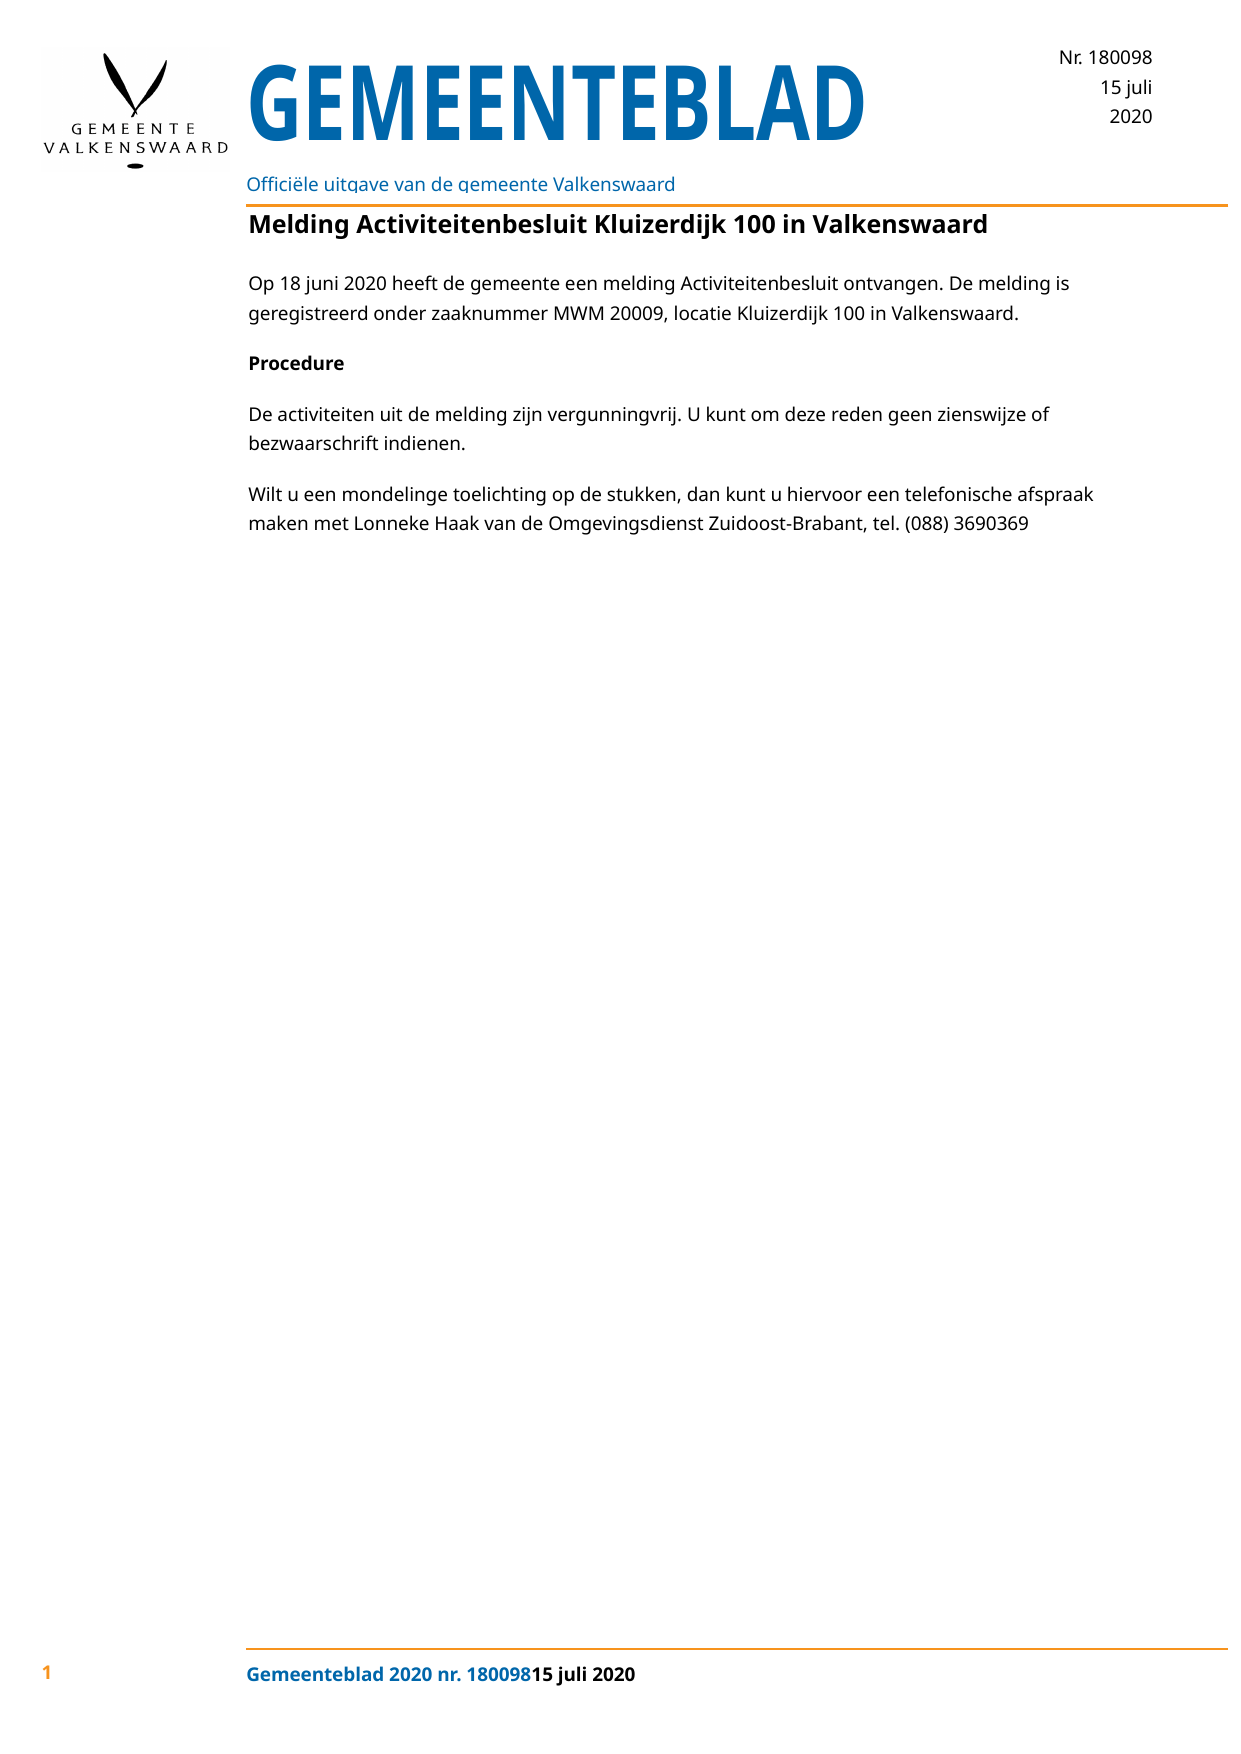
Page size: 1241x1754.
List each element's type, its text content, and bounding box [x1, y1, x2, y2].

picture [41, 47, 231, 172]
text De activiteiten uit de melding zijn vergunningvrij. U kunt om deze reden geen zienswijze of bezwaarschrift indienen. [248, 401, 1152, 456]
text Procedure [248, 350, 1152, 376]
text Wilt u een mondelinge toelichting op de stukken, dan kunt u hiervoor een telefonische afspraak maken met Lonneke Haak van de Omgevingsdienst Zuidoost-Brabant, tel. (088) 3690369 [248, 481, 1152, 536]
text Melding Activiteitenbesluit Kluizerdijk 100 in Valkenswaard [248, 207, 1152, 241]
text Op 18 juni 2020 heeft de gemeente een melding Activiteitenbesluit ontvangen. De melding is geregistreerd onder zaaknummer MWM 20009, locatie Kluizerdijk 100 in Valkenswaard. [248, 270, 1152, 326]
